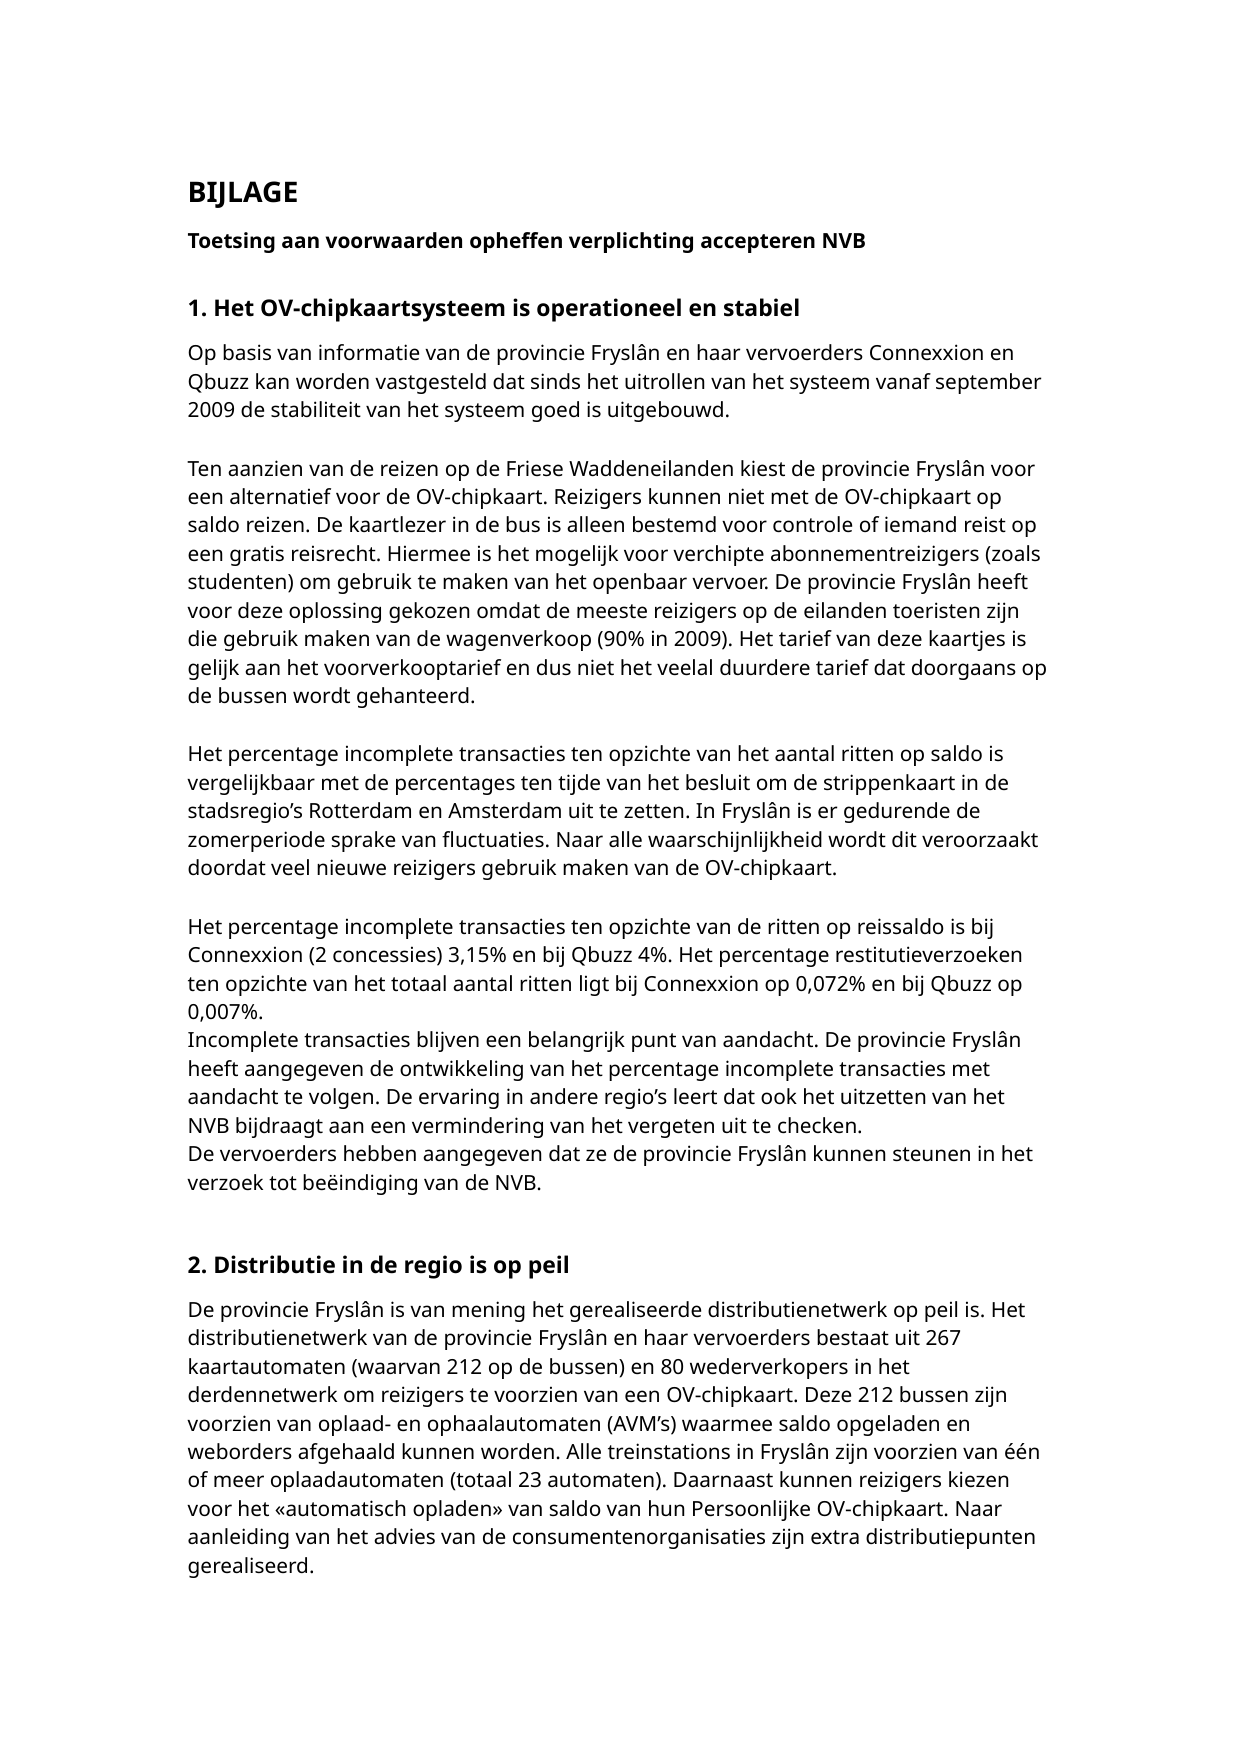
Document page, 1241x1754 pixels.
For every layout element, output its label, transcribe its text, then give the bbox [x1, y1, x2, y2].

subtitle 2. Distributie in de regio is op peil [187, 1249, 1053, 1280]
text De vervoerders hebben aangegeven dat ze de provincie Fryslân kunnen steunen in het verzoek tot beëindiging van de NVB. [187, 1139, 1053, 1196]
text Ten aanzien van de reizen op de Friese Waddeneilanden kiest de provincie Fryslân voor een alternatief voor de OV-chipkaart. Reizigers kunnen niet met de OV-chipkaart op saldo reizen. De kaartlezer in de bus is alleen bestemd voor controle of iemand reist op een gratis reisrecht. Hiermee is het mogelijk voor verchipte abonnementreizigers (zoals studenten) om gebruik te maken van het openbaar vervoer. De provincie Fryslân heeft voor deze oplossing gekozen omdat de meeste reizigers op de eilanden toeristen zijn die gebruik maken van de wagenverkoop (90% in 2009). Het tarief van deze kaartjes is gelijk aan het voorverkooptarief en dus niet het veelal duurdere tarief dat doorgaans op de bussen wordt gehanteerd. [187, 454, 1053, 709]
text De provincie Fryslân is van mening het gerealiseerde distributienetwerk op peil is. Het distributienetwerk van de provincie Fryslân en haar vervoerders bestaat uit 267 kaartautomaten (waarvan 212 op de bussen) en 80 wederverkopers in het derdennetwerk om reizigers te voorzien van een OV-chipkaart. Deze 212 bussen zijn voorzien van oplaad- en ophaalautomaten (AVM’s) waarmee saldo opgeladen en weborders afgehaald kunnen worden. Alle treinstations in Fryslân zijn voorzien van één of meer oplaadautomaten (totaal 23 automaten). Daarnaast kunnen reizigers kiezen voor het «automatisch opladen» van saldo van hun Persoonlijke OV-chipkaart. Naar aanleiding van het advies van de consumentenorganisaties zijn extra distributiepunten gerealiseerd. [187, 1295, 1053, 1579]
text Toetsing aan voorwaarden opheffen verplichting accepteren NVB [187, 226, 1053, 254]
text Op basis van informatie van de provincie Fryslân en haar vervoerders Connexxion en Qbuzz kan worden vastgesteld dat sinds het uitrollen van het systeem vanaf september 2009 de stabiliteit van het systeem goed is uitgebouwd. [187, 338, 1053, 424]
text Het percentage incomplete transacties ten opzichte van het aantal ritten op saldo is vergelijkbaar met de percentages ten tijde van het besluit om de strippenkaart in de stadsregio’s Rotterdam en Amsterdam uit te zetten. In Fryslân is er gedurende de zomerperiode sprake van fluctuaties. Naar alle waarschijnlijkheid wordt dit veroorzaakt doordat veel nieuwe reizigers gebruik maken van de OV-chipkaart. [187, 739, 1053, 882]
subtitle BIJLAGE [187, 172, 1053, 211]
text Incomplete transacties blijven een belangrijk punt van aandacht. De provincie Fryslân heeft aangegeven de ontwikkeling van het percentage incomplete transacties met aandacht te volgen. De ervaring in andere regio’s leert dat ook het uitzetten van het NVB bijdraagt aan een vermindering van het vergeten uit te checken. [187, 1026, 1053, 1139]
subtitle 1. Het OV-chipkaartsysteem is operationeel en stabiel [187, 292, 1053, 323]
text Het percentage incomplete transacties ten opzichte van de ritten op reissaldo is bij Connexxion (2 concessies) 3,15% en bij Qbuzz 4%. Het percentage restitutieverzoeken ten opzichte van het totaal aantal ritten ligt bij Connexxion op 0,072% en bij Qbuzz op 0,007%. [187, 912, 1053, 1026]
